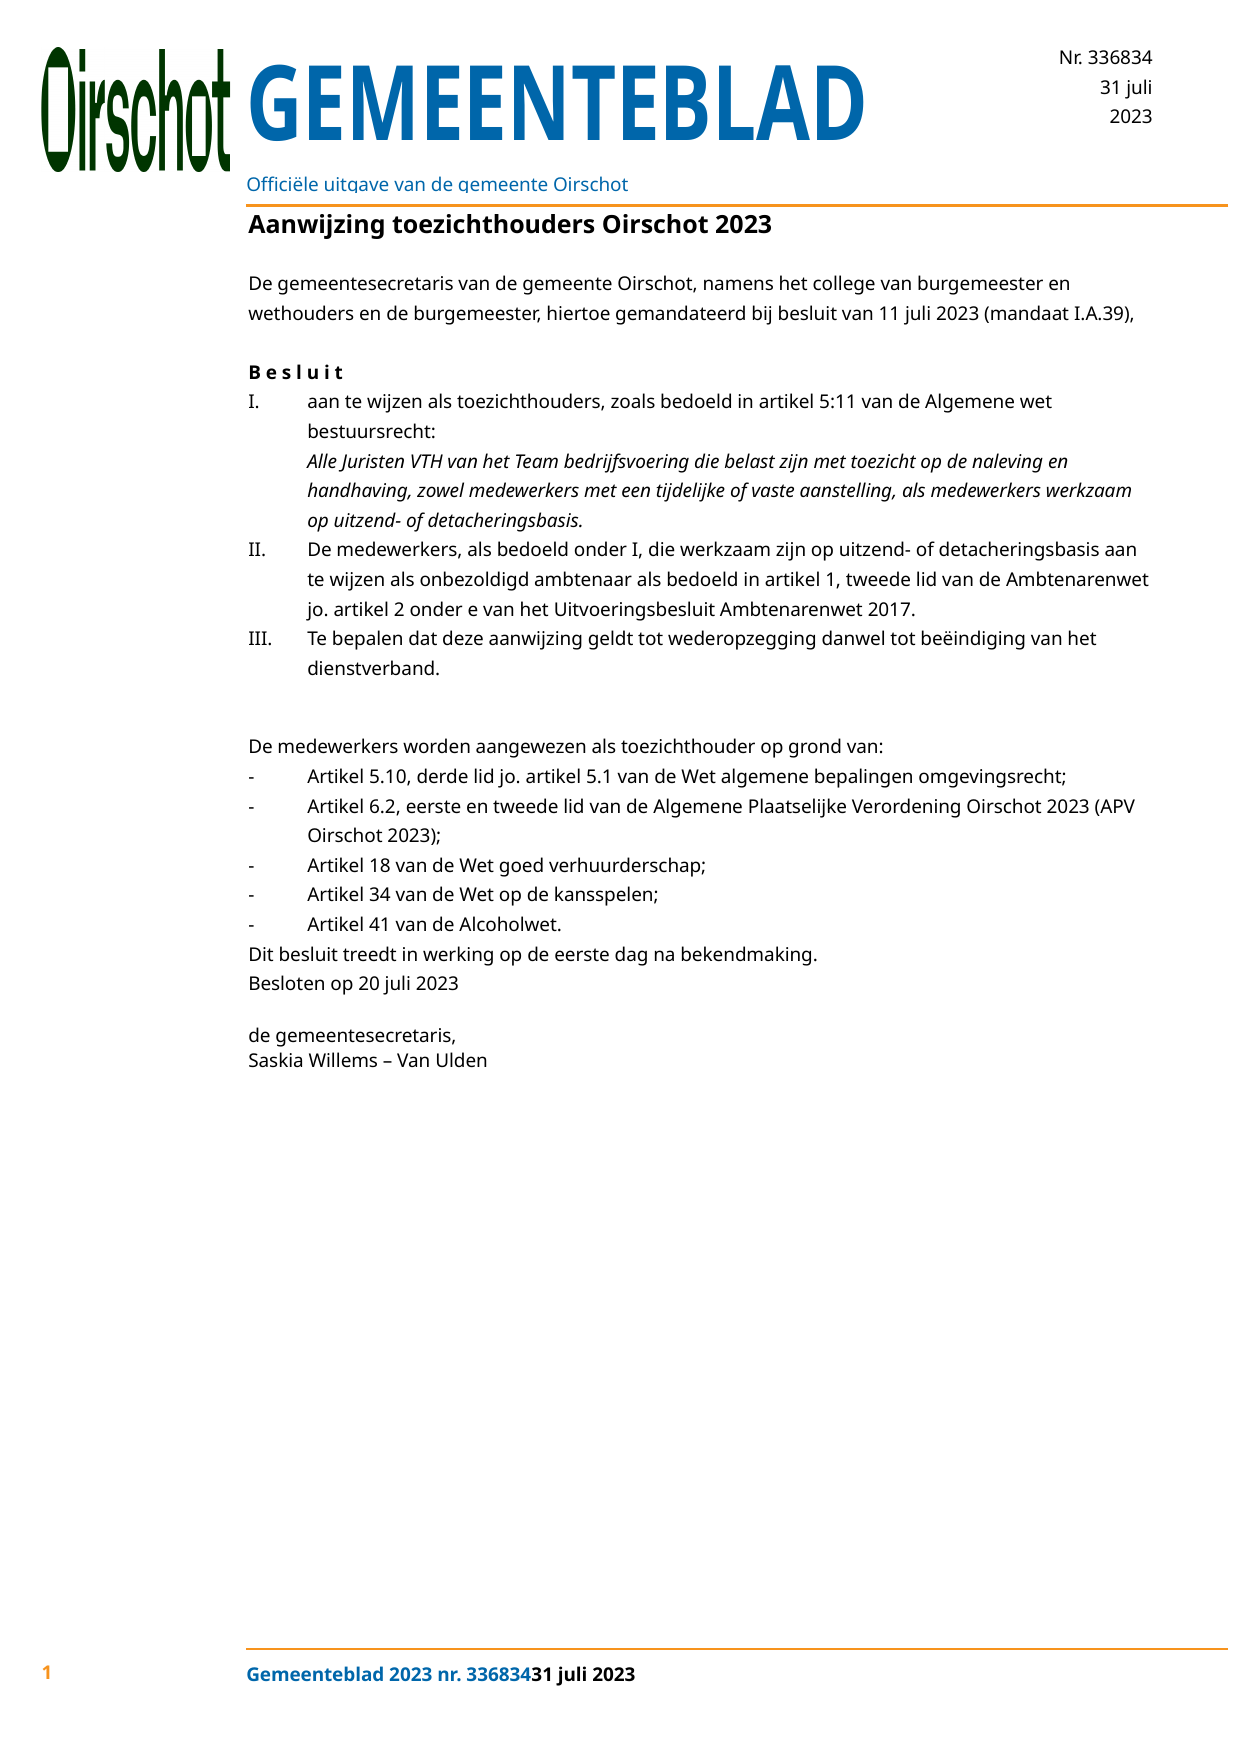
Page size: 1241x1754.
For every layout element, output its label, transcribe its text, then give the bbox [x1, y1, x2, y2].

text de gemeentesecretaris, [248, 1022, 1152, 1048]
list Alle Juristen VTH van het Team bedrijfsvoering die belast zijn met toezicht op de naleving en handhaving, zowel medewerkers met een tijdelijke of vaste aanstelling, als medewerkers werkzaam op uitzend- of detacheringsbasis. [248, 448, 1152, 533]
list Te bepalen dat deze aanwijzing geldt tot wederopzegging danwel tot beëindiging van het dienstverband. [248, 625, 1152, 681]
list Artikel 41 van de Alcoholwet. [248, 911, 1152, 937]
list Artikel 6.2, eerste en tweede lid van de Algemene Plaatselijke Verordening Oirschot 2023 (APV Oirschot 2023); [248, 793, 1152, 848]
list Artikel 18 van de Wet goed verhuurderschap; [248, 852, 1152, 878]
text Besloten op 20 juli 2023 [248, 970, 1152, 996]
list Artikel 34 van de Wet op de kansspelen; [248, 882, 1152, 907]
list Artikel 5.10, derde lid jo. artikel 5.1 van de Wet algemene bepalingen omgevingsrecht; [248, 763, 1152, 789]
picture [41, 47, 231, 172]
text Aanwijzing toezichthouders Oirschot 2023 [248, 207, 1152, 241]
text De gemeentesecretaris van de gemeente Oirschot, namens het college van burgemeester en wethouders en de burgemeester, hiertoe gemandateerd bij besluit van 11 juli 2023 (mandaat I.A.39), [248, 270, 1152, 326]
text B e s l u i t [248, 359, 1152, 385]
text De medewerkers worden aangewezen als toezichthouder op grond van: [248, 734, 1152, 759]
text Dit besluit treedt in werking op de eerste dag na bekendmaking. [248, 941, 1152, 967]
list De medewerkers, als bedoeld onder I, die werkzaam zijn op uitzend- of detacheringsbasis aan te wijzen als onbezoldigd ambtenaar als bedoeld in artikel 1, tweede lid van de Ambtenarenwet jo. artikel 2 onder e van het Uitvoeringsbesluit Ambtenarenwet 2017. [248, 537, 1152, 621]
list aan te wijzen als toezichthouders, zoals bedoeld in artikel 5:11 van de Algemene wet bestuursrecht: [248, 389, 1152, 444]
text Saskia Willems – Van Ulden [248, 1048, 1152, 1073]
